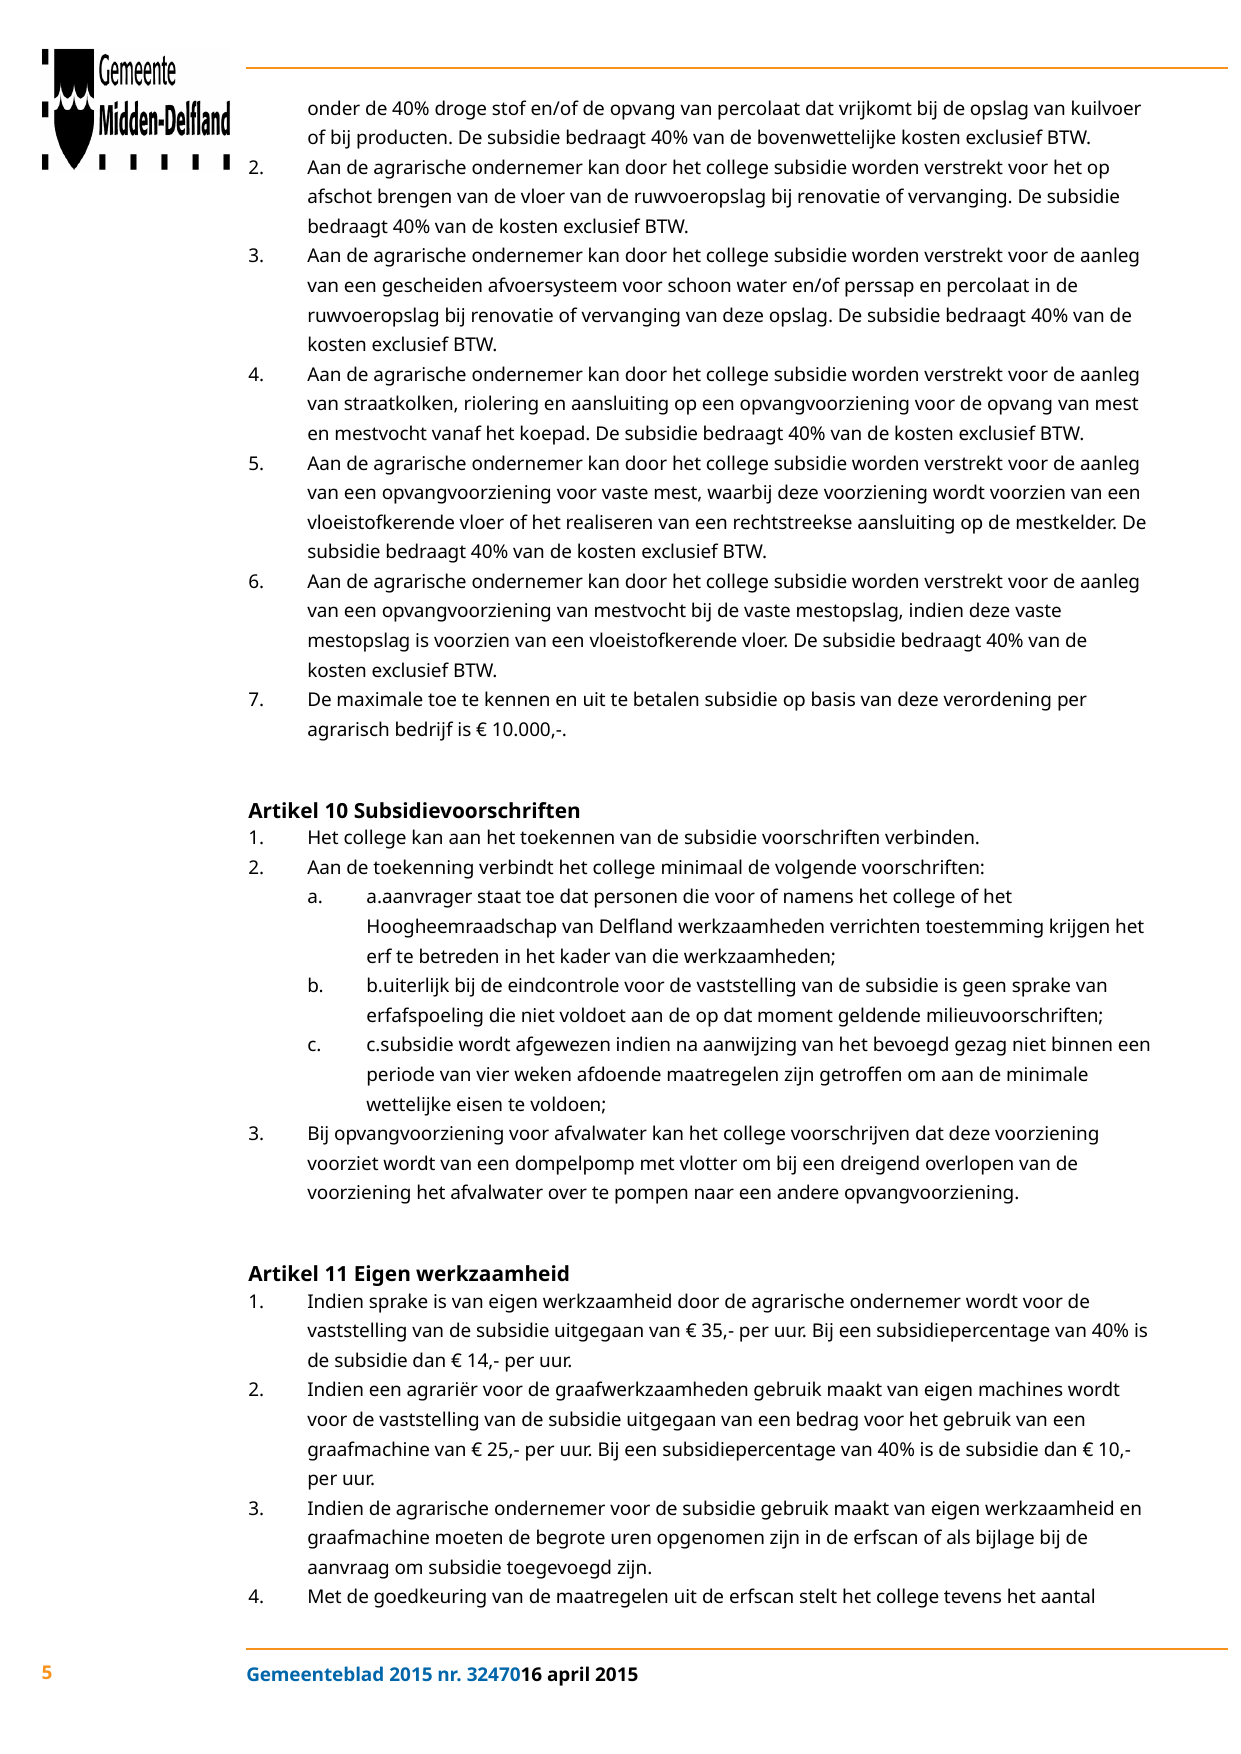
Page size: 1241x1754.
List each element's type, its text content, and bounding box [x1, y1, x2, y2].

text Artikel 10 Subsidievoorschriften [248, 796, 1152, 824]
list onder de 40% droge stof en/of de opvang van percolaat dat vrijkomt bij de opslag van kuilvoer of bij producten. De subsidie bedraagt 40% van de bovenwettelijke kosten exclusief BTW. [248, 95, 1152, 150]
list Het college kan aan het toekennen van de subsidie voorschriften verbinden. [248, 824, 1152, 850]
list b.uiterlijk bij de eindcontrole voor de vaststelling van de subsidie is geen sprake van erfafspoeling die niet voldoet aan de op dat moment geldende milieuvoorschriften; [307, 972, 1152, 1028]
list Aan de toekenning verbindt het college minimaal de volgende voorschriften: [248, 854, 1152, 880]
list a.aanvrager staat toe dat personen die voor of namens het college of het Hoogheemraadschap van Delfland werkzaamheden verrichten toestemming krijgen het erf te betreden in het kader van die werkzaamheden; [307, 884, 1152, 968]
list Aan de agrarische ondernemer kan door het college subsidie worden verstrekt voor de aanleg van een opvangvoorziening voor vaste mest, waarbij deze voorziening wordt voorzien van een vloeistofkerende vloer of het realiseren van een rechtstreekse aansluiting op de mestkelder. De subsidie bedraagt 40% van de kosten exclusief BTW. [248, 450, 1152, 564]
list Met de goedkeuring van de maatregelen uit de erfscan stelt het college tevens het aantal [248, 1584, 1152, 1609]
list Indien sprake is van eigen werkzaamheid door de agrarische ondernemer wordt voor de vaststelling van de subsidie uitgegaan van € 35,- per uur. Bij een subsidiepercentage van 40% is de subsidie dan € 14,- per uur. [248, 1288, 1152, 1373]
list Indien de agrarische ondernemer voor de subsidie gebruik maakt van eigen werkzaamheid en graafmachine moeten de begrote uren opgenomen zijn in de erfscan of als bijlage bij de aanvraag om subsidie toegevoegd zijn. [248, 1495, 1152, 1580]
list c.subsidie wordt afgewezen indien na aanwijzing van het bevoegd gezag niet binnen een periode van vier weken afdoende maatregelen zijn getroffen om aan de minimale wettelijke eisen te voldoen; [307, 1032, 1152, 1116]
list Aan de agrarische ondernemer kan door het college subsidie worden verstrekt voor de aanleg van een opvangvoorziening van mestvocht bij de vaste mestopslag, indien deze vaste mestopslag is voorzien van een vloeistofkerende vloer. De subsidie bedraagt 40% van de kosten exclusief BTW. [248, 568, 1152, 683]
picture [41, 47, 231, 172]
list Indien een agrariër voor de graafwerkzaamheden gebruik maakt van eigen machines wordt voor de vaststelling van de subsidie uitgegaan van een bedrag voor het gebruik van een graafmachine van € 25,- per uur. Bij een subsidiepercentage van 40% is de subsidie dan € 10,- per uur. [248, 1377, 1152, 1491]
list Bij opvangvoorziening voor afvalwater kan het college voorschrijven dat deze voorziening voorziet wordt van een dompelpomp met vlotter om bij een dreigend overlopen van de voorziening het afvalwater over te pompen naar een andere opvangvoorziening. [248, 1120, 1152, 1205]
list Aan de agrarische ondernemer kan door het college subsidie worden verstrekt voor het op afschot brengen van de vloer van de ruwvoeropslag bij renovatie of vervanging. De subsidie bedraagt 40% van de kosten exclusief BTW. [248, 154, 1152, 239]
list De maximale toe te kennen en uit te betalen subsidie op basis van deze verordening per agrarisch bedrijf is € 10.000,-. [248, 686, 1152, 742]
list Aan de agrarische ondernemer kan door het college subsidie worden verstrekt voor de aanleg van een gescheiden afvoersysteem voor schoon water en/of perssap en percolaat in de ruwvoeropslag bij renovatie of vervanging van deze opslag. De subsidie bedraagt 40% van de kosten exclusief BTW. [248, 243, 1152, 357]
text Artikel 11 Eigen werkzaamheid [248, 1259, 1152, 1288]
list Aan de agrarische ondernemer kan door het college subsidie worden verstrekt voor de aanleg van straatkolken, riolering en aansluiting op een opvangvoorziening voor de opvang van mest en mestvocht vanaf het koepad. De subsidie bedraagt 40% van de kosten exclusief BTW. [248, 361, 1152, 446]
